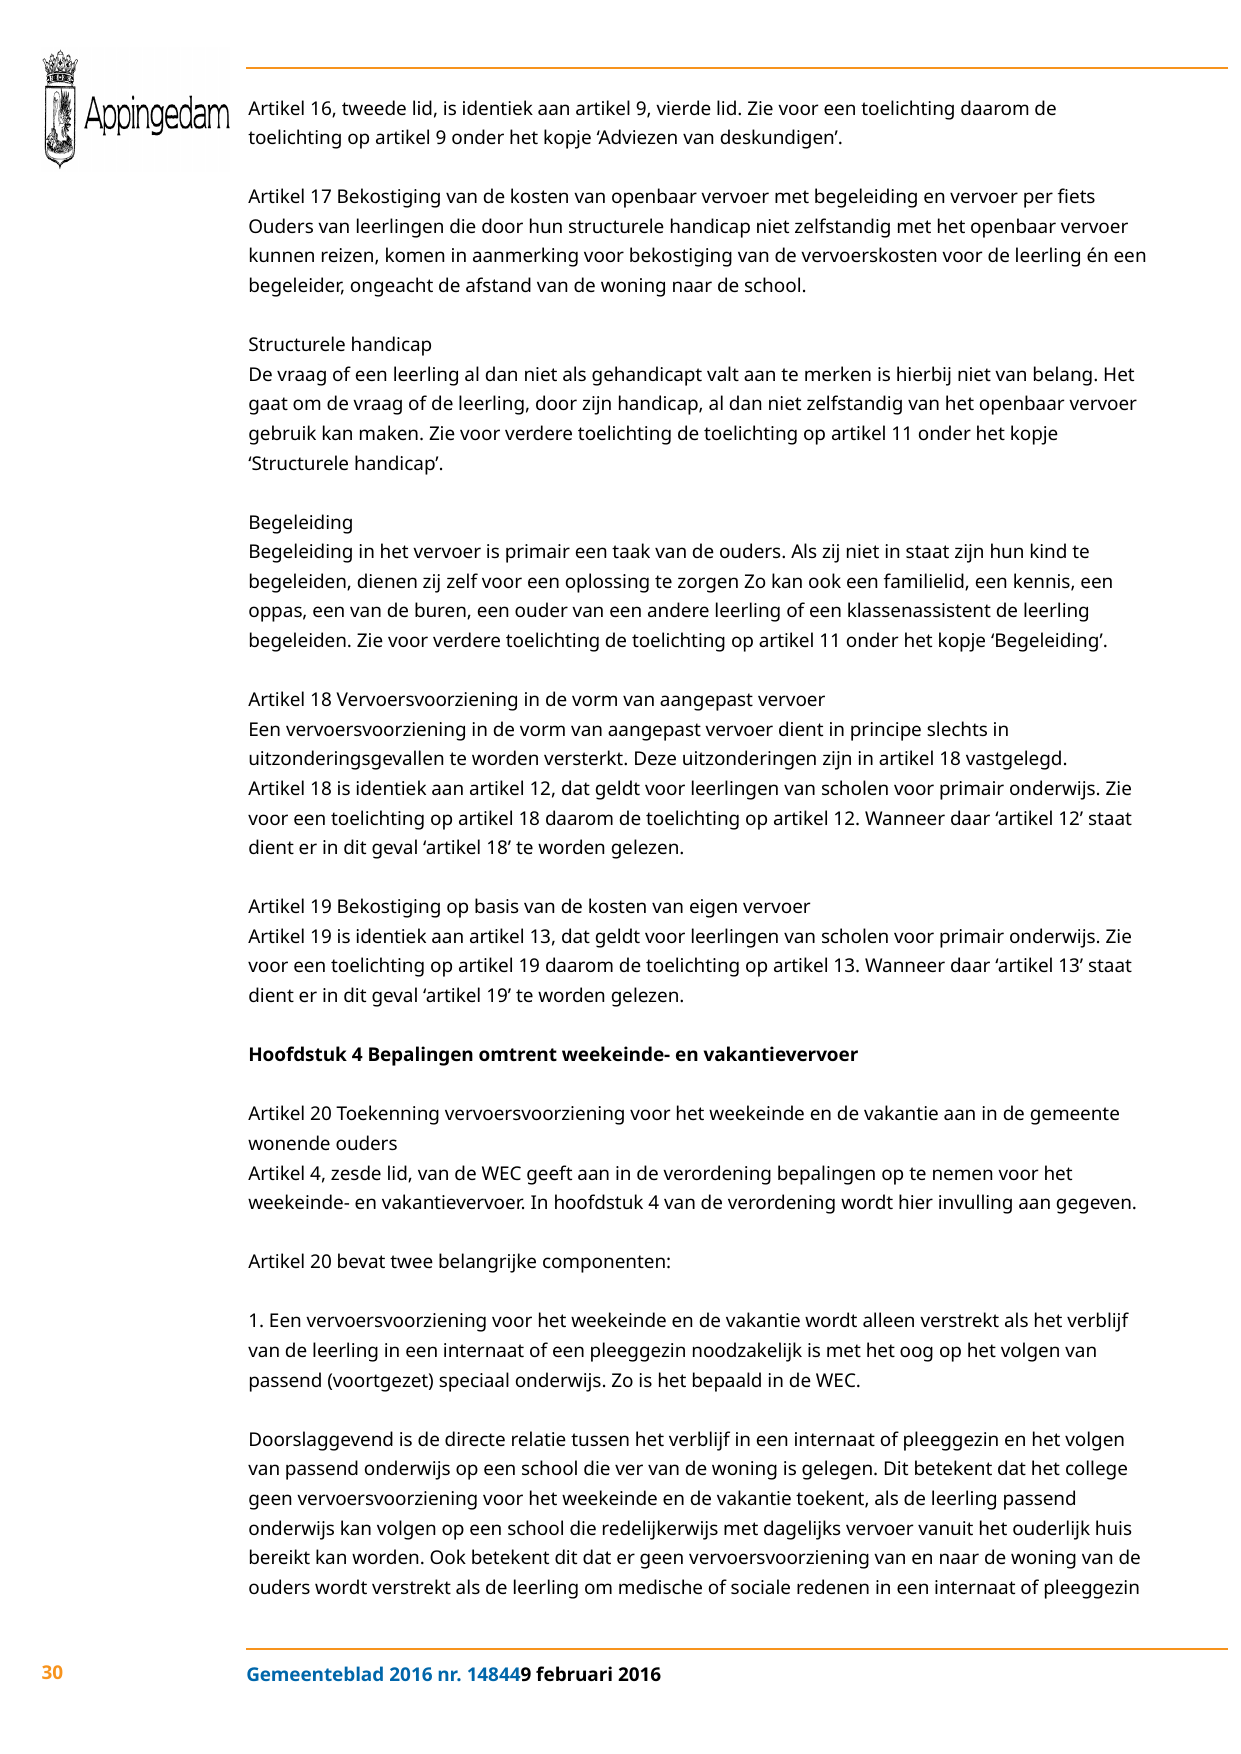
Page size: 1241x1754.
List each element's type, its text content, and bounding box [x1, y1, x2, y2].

text Artikel 18 is identiek aan artikel 12, dat geldt voor leerlingen van scholen voor primair onderwijs. Zie voor een toelichting op artikel 18 daarom de toelichting op artikel 12. Wanneer daar ‘artikel 12’ staat dient er in dit geval ‘artikel 18’ te worden gelezen. [248, 775, 1152, 860]
text Artikel 20 Toekenning vervoersvoorziening voor het weekeinde en de vakantie aan in de gemeente wonende ouders [248, 1101, 1152, 1156]
text Structurele handicap [248, 331, 1152, 357]
text Ouders van leerlingen die door hun structurele handicap niet zelfstandig met het openbaar vervoer kunnen reizen, komen in aanmerking voor bekostiging van de vervoerskosten voor de leerling én een begeleider, ongeacht de afstand van de woning naar de school. [248, 213, 1152, 298]
text Artikel 20 bevat twee belangrijke componenten: [248, 1248, 1152, 1274]
text Een vervoersvoorziening in de vorm van aangepast vervoer dient in principe slechts in uitzonderingsgevallen te worden versterkt. Deze uitzonderingen zijn in artikel 18 vastgelegd. [248, 716, 1152, 771]
text Doorslaggevend is de directe relatie tussen het verblijf in een internaat of pleeggezin en het volgen van passend onderwijs op een school die ver van de woning is gelegen. Dit betekent dat het college geen vervoersvoorziening voor het weekeinde en de vakantie toekent, als de leerling passend onderwijs kan volgen op een school die redelijkerwijs met dagelijks vervoer vanuit het ouderlijk huis bereikt kan worden. Ook betekent dit dat er geen vervoersvoorziening van en naar de woning van de ouders wordt verstrekt als de leerling om medische of sociale redenen in een internaat of pleeggezin [248, 1426, 1152, 1600]
text De vraag of een leerling al dan niet als gehandicapt valt aan te merken is hierbij niet van belang. Het gaat om de vraag of de leerling, door zijn handicap, al dan niet zelfstandig van het openbaar vervoer gebruik kan maken. Zie voor verdere toelichting de toelichting op artikel 11 onder het kopje ‘Structurele handicap’. [248, 361, 1152, 476]
text Artikel 4, zesde lid, van de WEC geeft aan in de verordening bepalingen op te nemen voor het weekeinde- en vakantievervoer. In hoofdstuk 4 van de verordening wordt hier invulling aan gegeven. [248, 1160, 1152, 1215]
text Artikel 19 is identiek aan artikel 13, dat geldt voor leerlingen van scholen voor primair onderwijs. Zie voor een toelichting op artikel 19 daarom de toelichting op artikel 13. Wanneer daar ‘artikel 13’ staat dient er in dit geval ‘artikel 19’ te worden gelezen. [248, 923, 1152, 1008]
text Artikel 18 Vervoersvoorziening in de vorm van aangepast vervoer [248, 686, 1152, 712]
text Artikel 19 Bekostiging op basis van de kosten van eigen vervoer [248, 893, 1152, 919]
text Artikel 17 Bekostiging van de kosten van openbaar vervoer met begeleiding en vervoer per fiets [248, 183, 1152, 209]
text Begeleiding in het vervoer is primair een taak van de ouders. Als zij niet in staat zijn hun kind te begeleiden, dienen zij zelf voor een oplossing te zorgen Zo kan ook een familielid, een kennis, een oppas, een van de buren, een ouder van een andere leerling of een klassenassistent de leerling begeleiden. Zie voor verdere toelichting de toelichting op artikel 11 onder het kopje ‘Begeleiding’. [248, 538, 1152, 653]
picture [41, 47, 231, 172]
text 1. Een vervoersvoorziening voor het weekeinde en de vakantie wordt alleen verstrekt als het verblijf van de leerling in een internaat of een pleeggezin noodzakelijk is met het oog op het volgen van passend (voortgezet) speciaal onderwijs. Zo is het bepaald in de WEC. [248, 1308, 1152, 1393]
text Hoofdstuk 4 Bepalingen omtrent weekeinde- en vakantievervoer [248, 1041, 1152, 1067]
text Begeleiding [248, 509, 1152, 535]
text Artikel 16, tweede lid, is identiek aan artikel 9, vierde lid. Zie voor een toelichting daarom de toelichting op artikel 9 onder het kopje ‘Adviezen van deskundigen’. [248, 95, 1152, 150]
